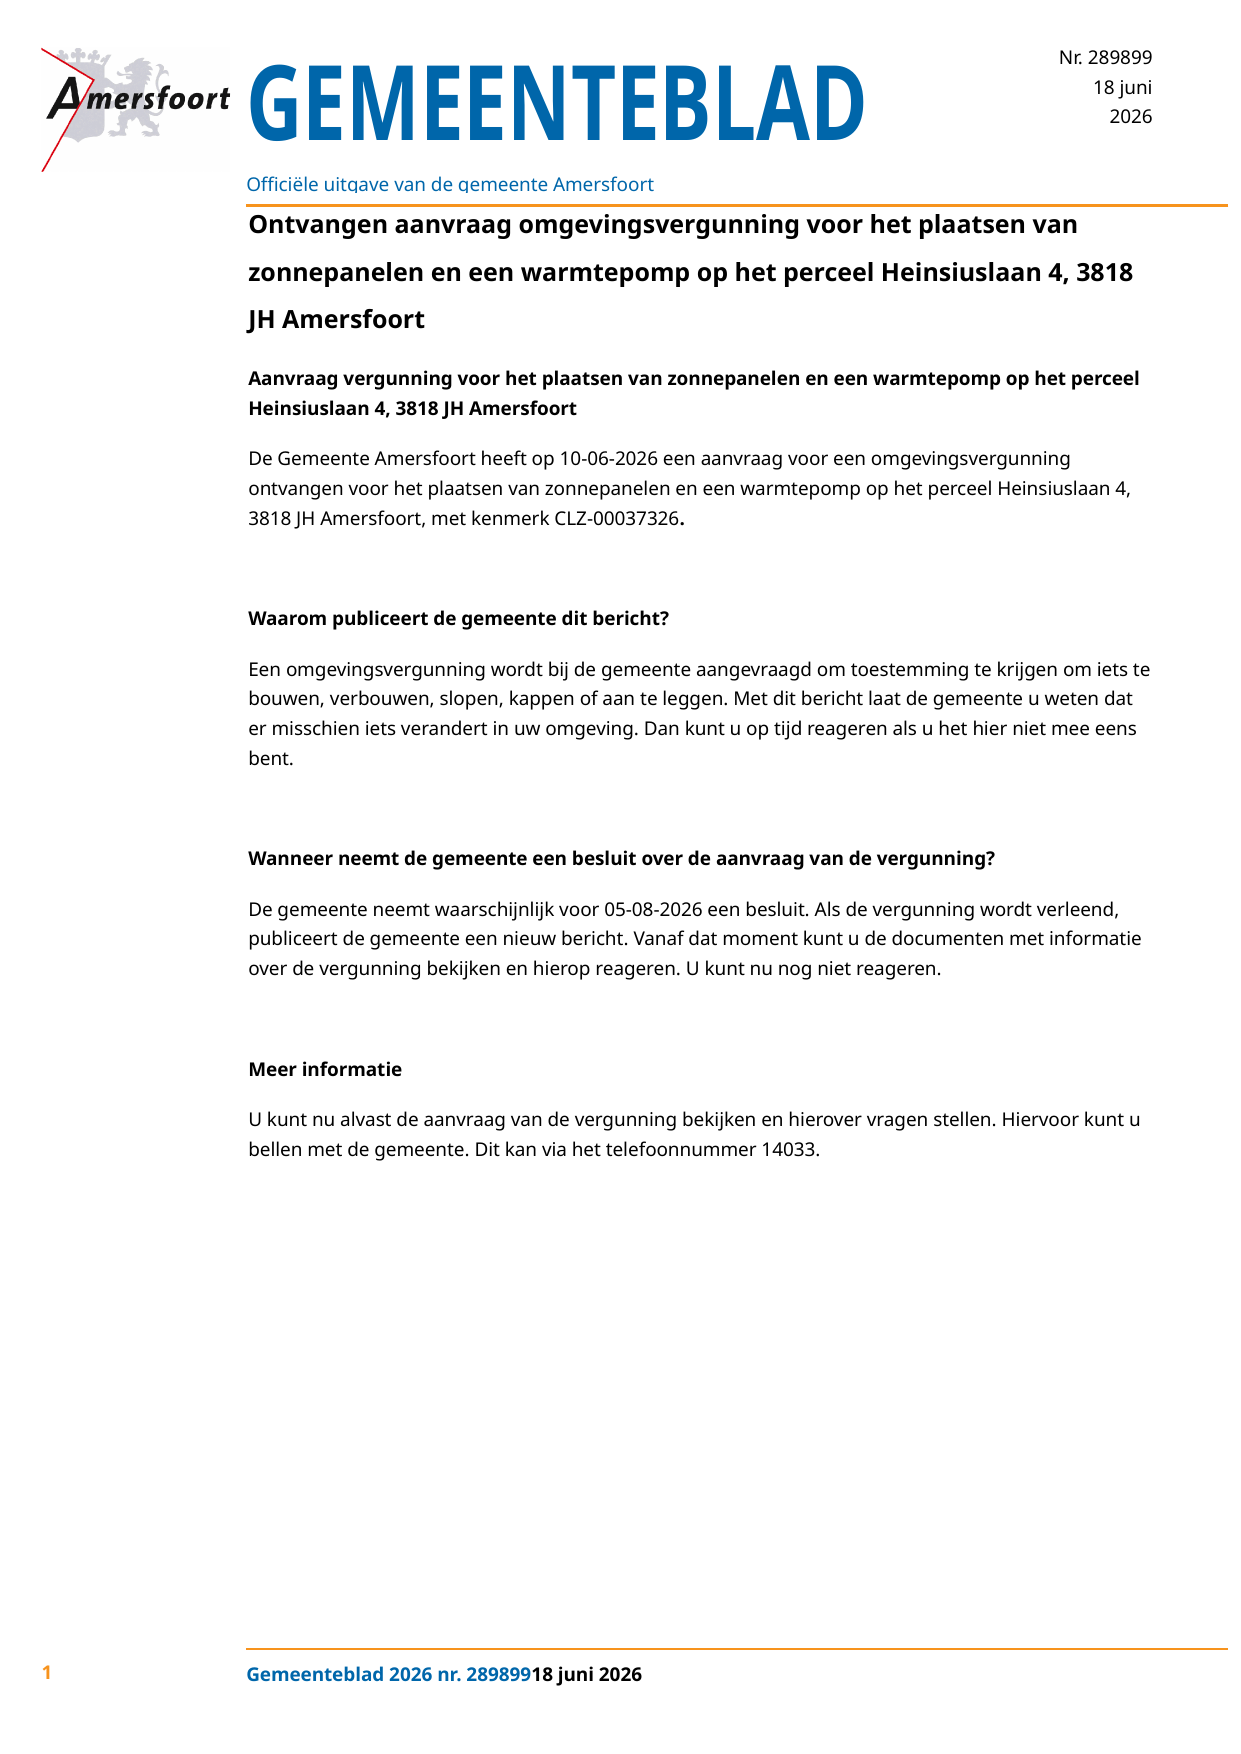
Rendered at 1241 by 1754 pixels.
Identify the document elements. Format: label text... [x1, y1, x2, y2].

text Meer informatie [248, 1056, 1152, 1082]
text De Gemeente Amersfoort heeft op 10-06-2026 een aanvraag voor een omgevingsvergunning ontvangen voor het plaatsen van zonnepanelen en een warmtepomp op het perceel Heinsiuslaan 4, 3818 JH Amersfoort, met kenmerk CLZ-00037326. [248, 446, 1152, 530]
text Ontvangen aanvraag omgevingsvergunning voor het plaatsen van zonnepanelen en een warmtepomp op het perceel Heinsiuslaan 4, 3818 JH Amersfoort [248, 207, 1152, 336]
text Wanneer neemt de gemeente een besluit over de aanvraag van de vergunning? [248, 846, 1152, 871]
text U kunt nu alvast de aanvraag van de vergunning bekijken en hierover vragen stellen. Hiervoor kunt u bellen met de gemeente. Dit kan via het telefoonnummer 14033. [248, 1106, 1152, 1162]
text Aanvraag vergunning voor het plaatsen van zonnepanelen en een warmtepomp op het perceel Heinsiuslaan 4, 3818 JH Amersfoort [248, 366, 1152, 421]
picture [41, 47, 231, 172]
text Waarom publiceert de gemeente dit bericht? [248, 606, 1152, 631]
text De gemeente neemt waarschijnlijk voor 05-08-2026 een besluit. Als de vergunning wordt verleend, publiceert de gemeente een nieuw bericht. Vanaf dat moment kunt u de documenten met informatie over de vergunning bekijken en hierop reageren. U kunt nu nog niet reageren. [248, 896, 1152, 981]
text Een omgevingsvergunning wordt bij de gemeente aangevraagd om toestemming te krijgen om iets te bouwen, verbouwen, slopen, kappen of aan te leggen. Met dit bericht laat de gemeente u weten dat er misschien iets verandert in uw omgeving. Dan kunt u op tijd reageren als u het hier niet mee eens bent. [248, 656, 1152, 770]
